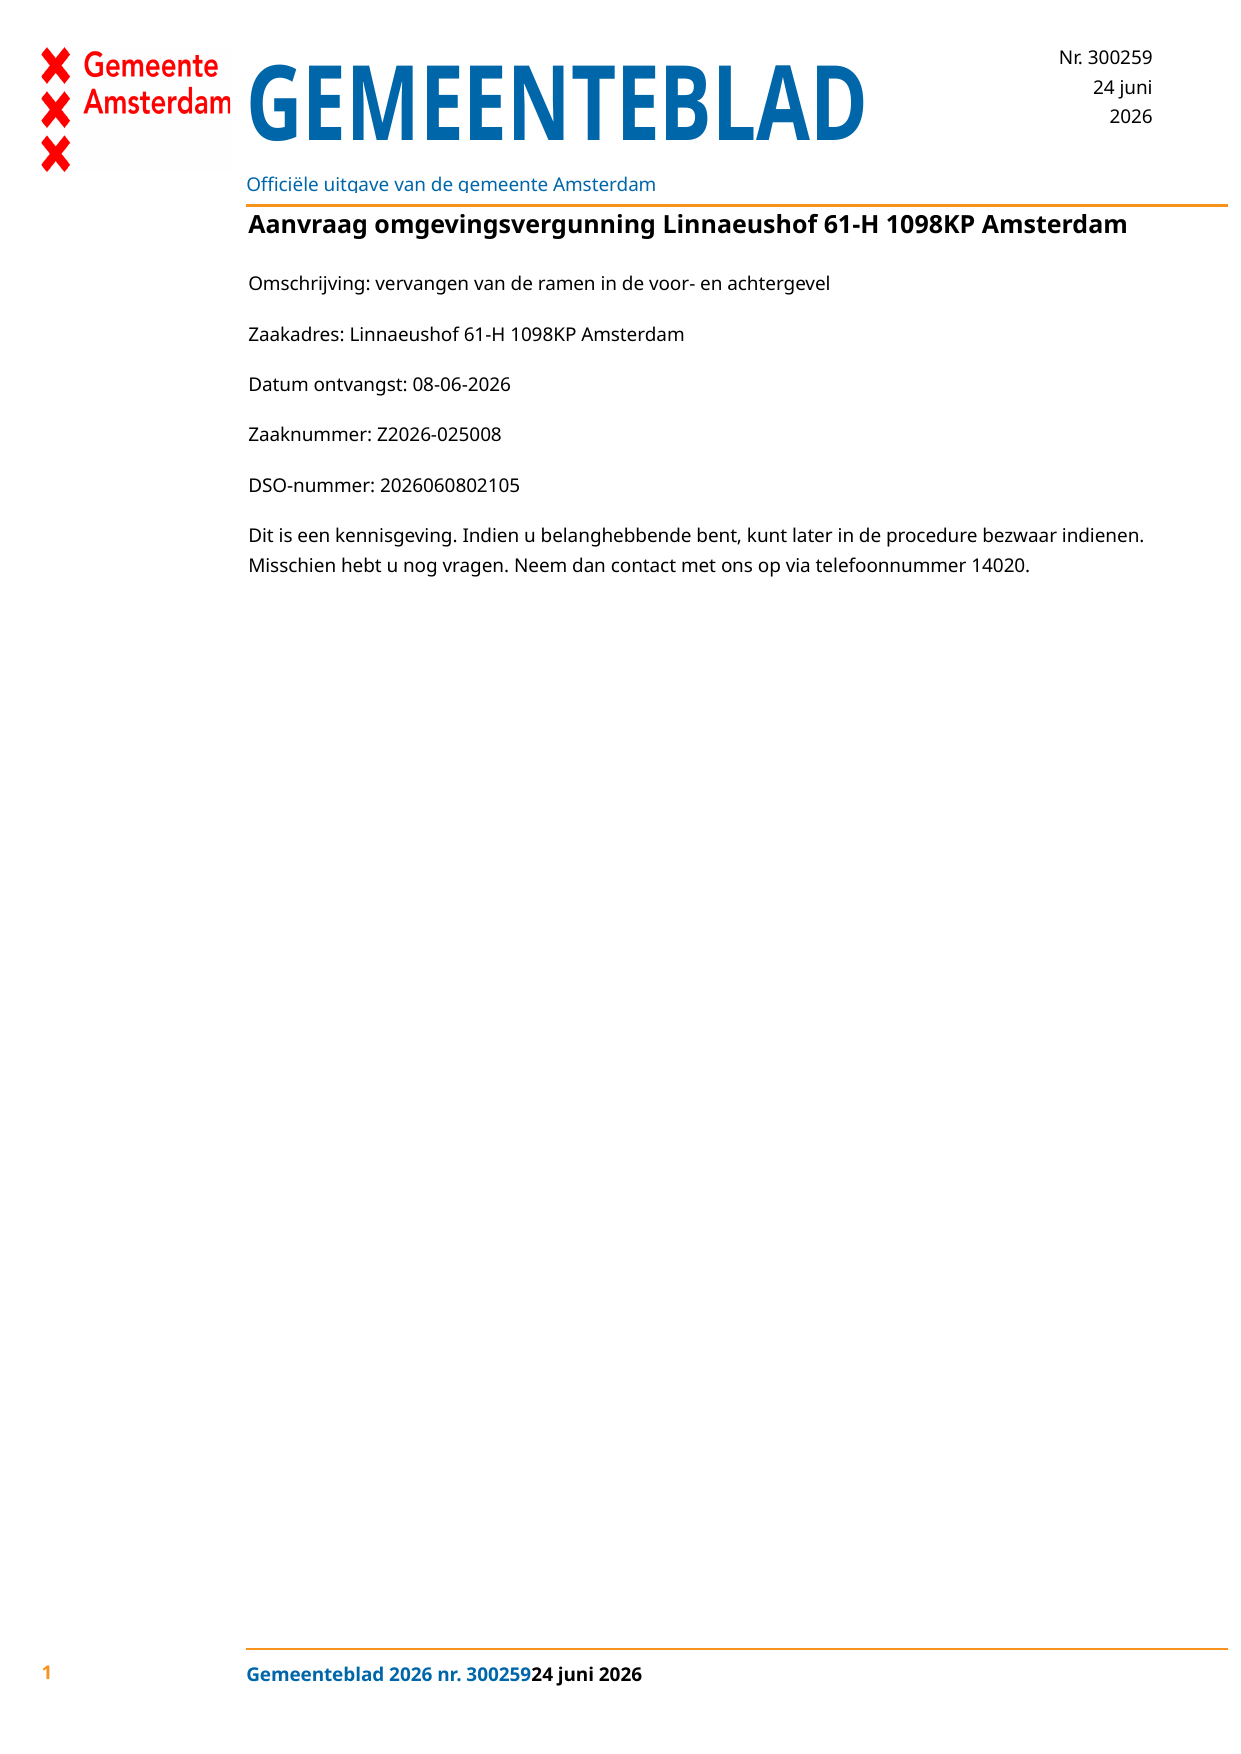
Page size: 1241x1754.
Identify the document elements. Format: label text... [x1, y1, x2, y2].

text Omschrijving: vervangen van de ramen in de voor- en achtergevel [248, 270, 1152, 296]
picture [41, 47, 231, 172]
text Zaaknummer: Z2026-025008 [248, 422, 1152, 447]
text Zaakadres: Linnaeushof 61-H 1098KP Amsterdam [248, 321, 1152, 346]
text Datum ontvangst: 08-06-2026 [248, 371, 1152, 397]
text DSO-nummer: 2026060802105 [248, 472, 1152, 498]
text Aanvraag omgevingsvergunning Linnaeushof 61-H 1098KP Amsterdam [248, 207, 1152, 241]
text Dit is een kennisgeving. Indien u belanghebbende bent, kunt later in de procedure bezwaar indienen. Misschien hebt u nog vragen. Neem dan contact met ons op via telefoonnummer 14020. [248, 522, 1152, 578]
